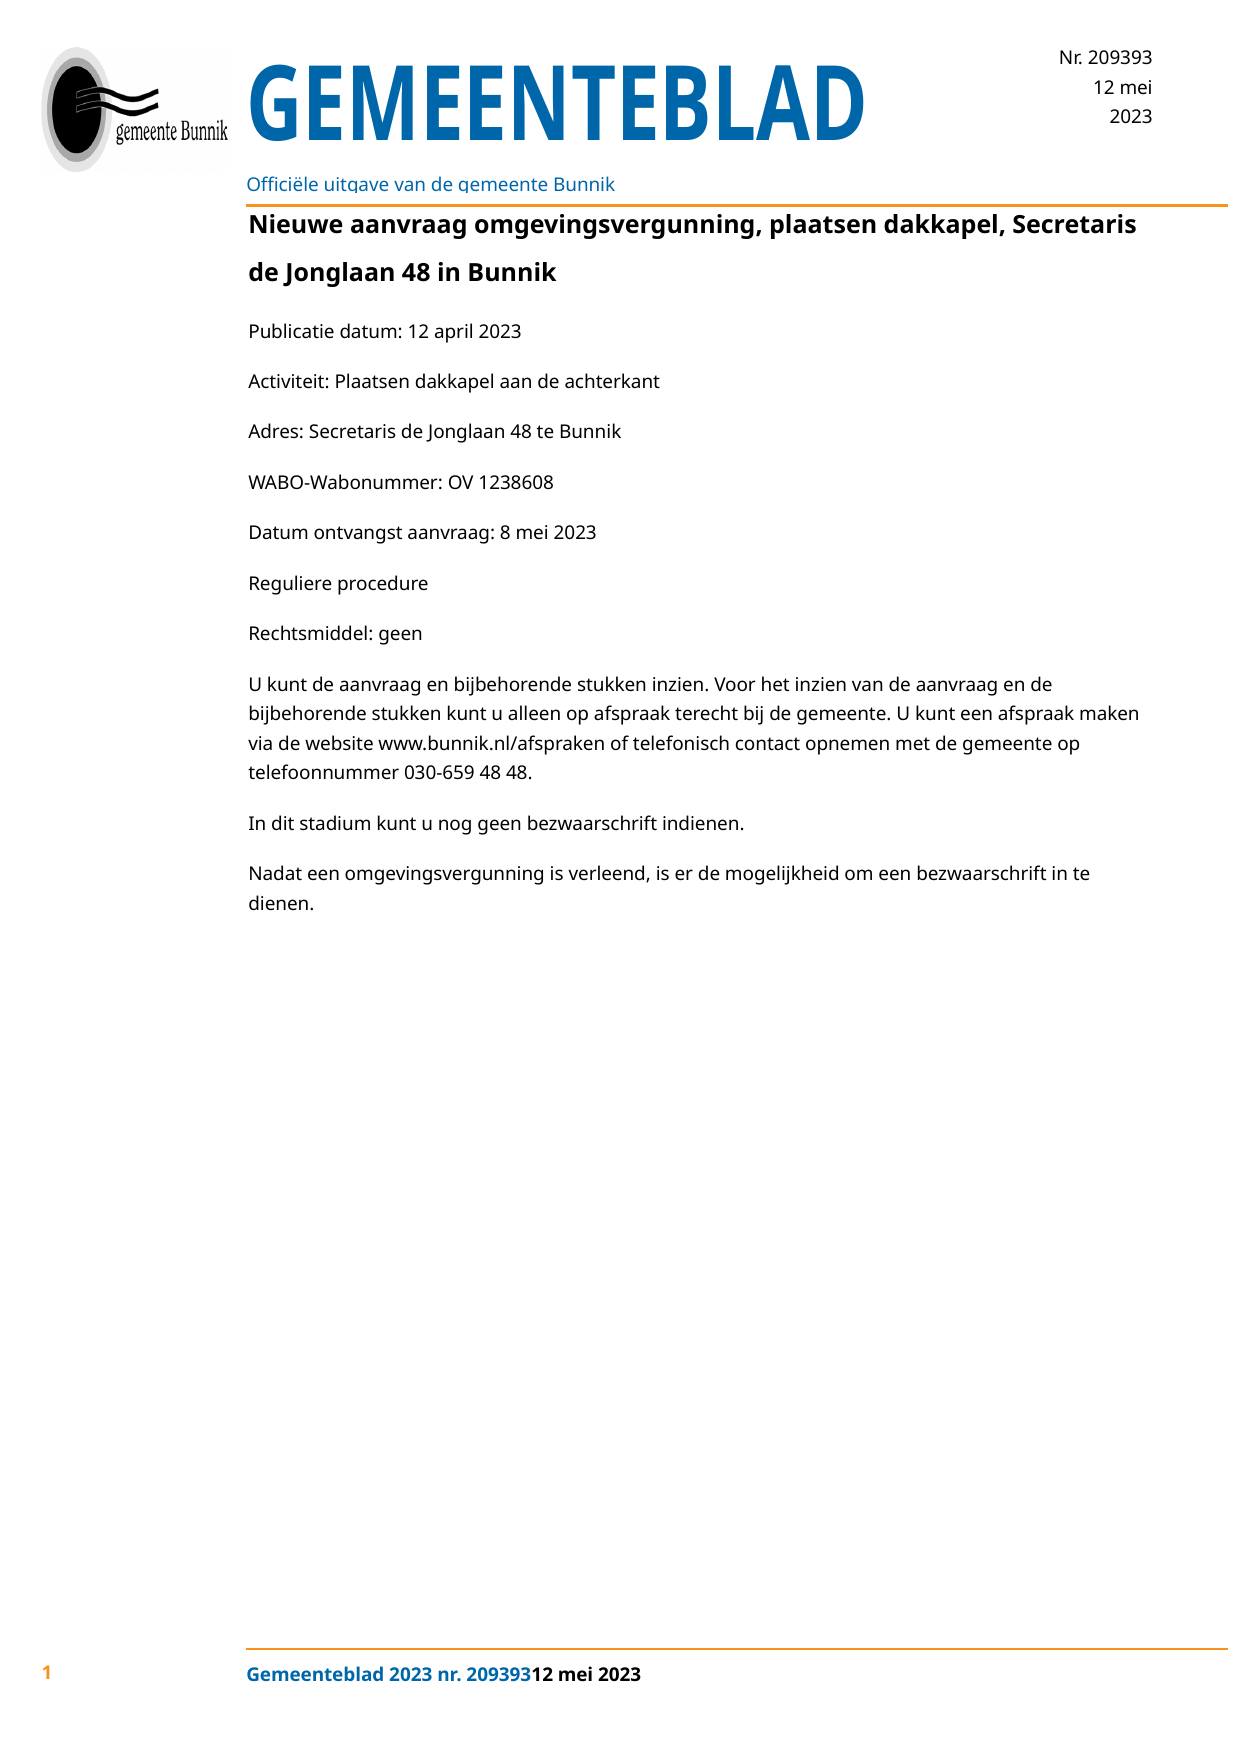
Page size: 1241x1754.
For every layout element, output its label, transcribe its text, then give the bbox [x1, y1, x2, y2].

picture [41, 47, 231, 172]
text Publicatie datum: 12 april 2023 [248, 318, 1152, 344]
text Rechtsmiddel: geen [248, 620, 1152, 646]
text Datum ontvangst aanvraag: 8 mei 2023 [248, 519, 1152, 545]
text WABO-Wabonummer: OV 1238608 [248, 469, 1152, 495]
text U kunt de aanvraag en bijbehorende stukken inzien. Voor het inzien van de aanvraag en de bijbehorende stukken kunt u alleen op afspraak terecht bij de gemeente. U kunt een afspraak maken via de website www.bunnik.nl/afspraken of telefonisch contact opnemen met de gemeente op telefoonnummer 030-659 48 48. [248, 671, 1152, 785]
text Activiteit: Plaatsen dakkapel aan de achterkant [248, 368, 1152, 394]
text Nadat een omgevingsvergunning is verleend, is er de mogelijkheid om een bezwaarschrift in te dienen. [248, 860, 1152, 916]
text Nieuwe aanvraag omgevingsvergunning, plaatsen dakkapel, Secretaris de Jonglaan 48 in Bunnik [248, 207, 1152, 288]
text In dit stadium kunt u nog geen bezwaarschrift indienen. [248, 810, 1152, 836]
text Adres: Secretaris de Jonglaan 48 te Bunnik [248, 419, 1152, 444]
text Reguliere procedure [248, 570, 1152, 596]
